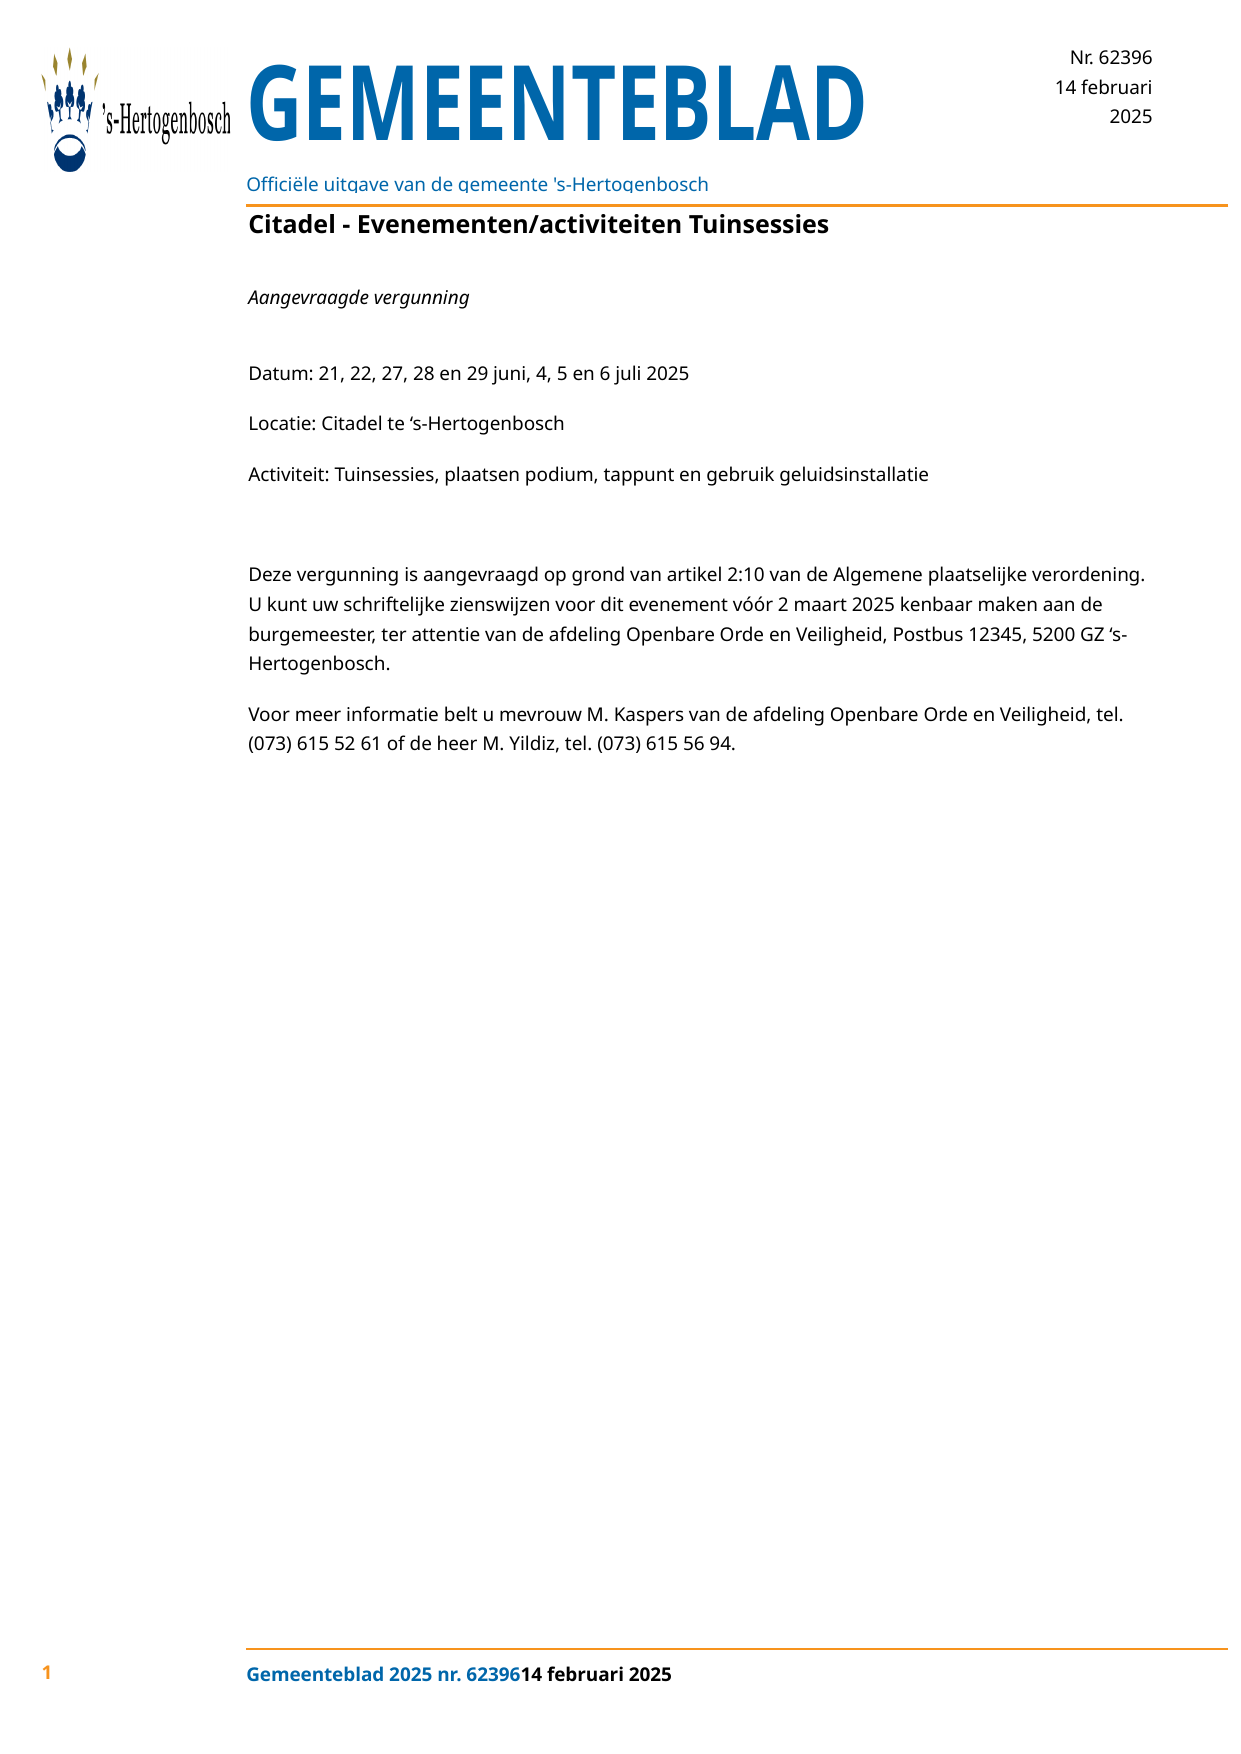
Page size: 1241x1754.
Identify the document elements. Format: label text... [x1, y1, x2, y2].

text Locatie: Citadel te ‘s-Hertogenbosch [248, 410, 1152, 436]
text Datum: 21, 22, 27, 28 en 29 juni, 4, 5 en 6 juli 2025 [248, 360, 1152, 386]
text Activiteit: Tuinsessies, plaatsen podium, tappunt en gebruik geluidsinstallatie [248, 461, 1152, 487]
text Aangevraagde vergunning [248, 284, 1152, 309]
text Voor meer informatie belt u mevrouw M. Kaspers van de afdeling Openbare Orde en Veiligheid, tel. (073) 615 52 61 of de heer M. Yildiz, tel. (073) 615 56 94. [248, 701, 1152, 756]
text Deze vergunning is aangevraagd op grond van artikel 2:10 van de Algemene plaatselijke verordening. U kunt uw schriftelijke zienswijzen voor dit evenement vóór 2 maart 2025 kenbaar maken aan de burgemeester, ter attentie van de afdeling Openbare Orde en Veiligheid, Postbus 12345, 5200 GZ ‘s-Hertogenbosch. [248, 562, 1152, 676]
picture [41, 47, 231, 172]
text Citadel - Evenementen/activiteiten Tuinsessies [248, 207, 1152, 241]
